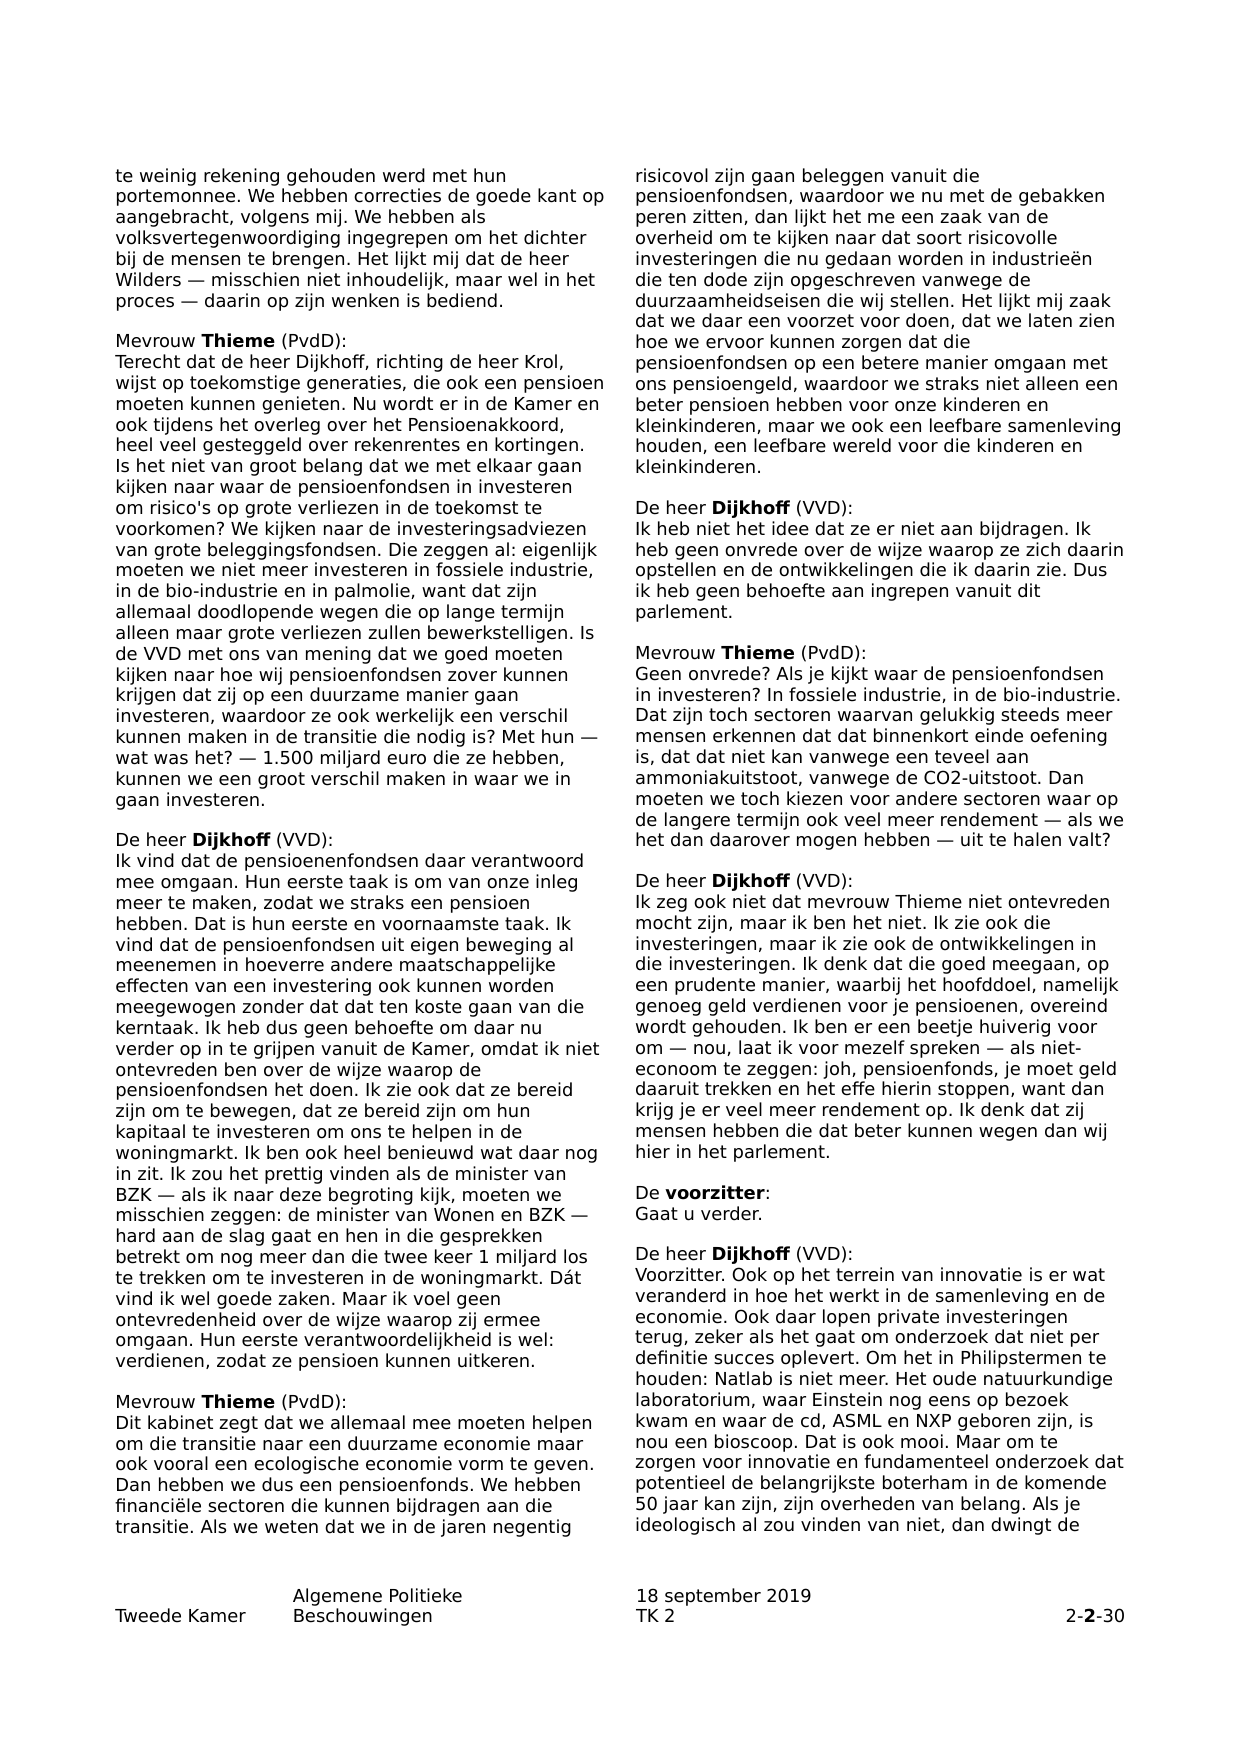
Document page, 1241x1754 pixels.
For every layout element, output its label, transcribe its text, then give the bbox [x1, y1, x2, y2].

text De heer Dijkhoff (VVD): [115, 830, 605, 851]
text Voorzitter. Ook op het terrein van innovatie is er wat veranderd in hoe het werkt in de samenleving en de economie. Ook daar lopen private investeringen terug, zeker als het gaat om onderzoek dat niet per definitie succes oplevert. Om het in Philipstermen te houden: Natlab is niet meer. Het oude natuurkundige laboratorium, waar Einstein nog eens op bezoek kwam en waar de cd, ASML en NXP geboren zijn, is nou een bioscoop. Dat is ook mooi. Maar om te zorgen voor innovatie en fundamenteel onderzoek dat potentieel de belangrijkste boterham in de komende 50 jaar kan zijn, zijn overheden van belang. Als je ideologisch al zou vinden van niet, dan dwingt de [635, 1265, 1125, 1536]
text De heer Dijkhoff (VVD): [635, 871, 1125, 892]
text Terecht dat de heer Dijkhoff, richting de heer Krol, wijst op toekomstige generaties, die ook een pensioen moeten kunnen genieten. Nu wordt er in de Kamer en ook tijdens het overleg over het Pensioenakkoord, heel veel gesteggeld over rekenrentes en kortingen. Is het niet van groot belang dat we met elkaar gaan kijken naar waar de pensioenfondsen in investeren om risico's op grote verliezen in de toekomst te voorkomen? We kijken naar de investeringsadviezen van grote beleggingsfondsen. Die zeggen al: eigenlijk moeten we niet meer investeren in fossiele industrie, in de bio-industrie en in palmolie, want dat zijn allemaal doodlopende wegen die op lange termijn alleen maar grote verliezen zullen bewerkstelligen. Is de VVD met ons van mening dat we goed moeten kijken naar hoe wij pensioenfondsen zover kunnen krijgen dat zij op een duurzame manier gaan investeren, waardoor ze ook werkelijk een verschil kunnen maken in de transitie die nodig is? Met hun — wat was het? — 1.500 miljard euro die ze hebben, kunnen we een groot verschil maken in waar we in gaan investeren. [115, 352, 605, 810]
text te weinig rekening gehouden werd met hun portemonnee. We hebben correcties de goede kant op aangebracht, volgens mij. We hebben als volksvertegenwoordiging ingegrepen om het dichter bij de mensen te brengen. Het lijkt mij dat de heer Wilders — misschien niet inhoudelijk, maar wel in het proces — daarin op zijn wenken is bediend. [115, 165, 605, 311]
text Mevrouw Thieme (PvdD): [635, 643, 1125, 663]
text De heer Dijkhoff (VVD): [635, 498, 1125, 518]
text Dit kabinet zegt dat we allemaal mee moeten helpen om die transitie naar een duurzame economie maar ook vooral een ecologische economie vorm te geven. Dan hebben we dus een pensioenfonds. We hebben financiële sectoren die kunnen bijdragen aan die transitie. Als we weten dat we in de jaren negentig [115, 1412, 605, 1537]
text De heer Dijkhoff (VVD): [635, 1244, 1125, 1265]
text risicovol zijn gaan beleggen vanuit die pensioenfondsen, waardoor we nu met de gebakken peren zitten, dan lijkt het me een zaak van de overheid om te kijken naar dat soort risicovolle investeringen die nu gedaan worden in industrieën die ten dode zijn opgeschreven vanwege de duurzaamheidseisen die wij stellen. Het lijkt mij zaak dat we daar een voorzet voor doen, dat we laten zien hoe we ervoor kunnen zorgen dat die pensioenfondsen op een betere manier omgaan met ons pensioengeld, waardoor we straks niet alleen een beter pensioen hebben voor onze kinderen en kleinkinderen, maar we ook een leefbare samenleving houden, een leefbare wereld voor die kinderen en kleinkinderen. [635, 165, 1125, 478]
text Ik heb niet het idee dat ze er niet aan bijdragen. Ik heb geen onvrede over de wijze waarop ze zich daarin opstellen en de ontwikkelingen die ik daarin zie. Dus ik heb geen behoefte aan ingrepen vanuit dit parlement. [635, 518, 1125, 623]
text Gaat u verder. [635, 1203, 1125, 1224]
text Mevrouw Thieme (PvdD): [115, 1392, 605, 1412]
text Geen onvrede? Als je kijkt waar de pensioenfondsen in investeren? In fossiele industrie, in de bio-industrie. Dat zijn toch sectoren waarvan gelukkig steeds meer mensen erkennen dat dat binnenkort einde oefening is, dat dat niet kan vanwege een teveel aan ammoniakuitstoot, vanwege de CO2-uitstoot. Dan moeten we toch kiezen voor andere sectoren waar op de langere termijn ook veel meer rendement — als we het dan daarover mogen hebben — uit te halen valt? [635, 663, 1125, 851]
text Ik zeg ook niet dat mevrouw Thieme niet ontevreden mocht zijn, maar ik ben het niet. Ik zie ook die investeringen, maar ik zie ook de ontwikkelingen in die investeringen. Ik denk dat die goed meegaan, op een prudente manier, waarbij het hoofddoel, namelijk genoeg geld verdienen voor je pensioenen, overeind wordt gehouden. Ik ben er een beetje huiverig voor om — nou, laat ik voor mezelf spreken — als niet-econoom te zeggen: joh, pensioenfonds, je moet geld daaruit trekken en het effe hierin stoppen, want dan krijg je er veel meer rendement op. Ik denk dat zij mensen hebben die dat beter kunnen wegen dan wij hier in het parlement. [635, 892, 1125, 1162]
text Ik vind dat de pensioenenfondsen daar verantwoord mee omgaan. Hun eerste taak is om van onze inleg meer te maken, zodat we straks een pensioen hebben. Dat is hun eerste en voornaamste taak. Ik vind dat de pensioenfondsen uit eigen beweging al meenemen in hoeverre andere maatschappelijke effecten van een investering ook kunnen worden meegewogen zonder dat dat ten koste gaan van die kerntaak. Ik heb dus geen behoefte om daar nu verder op in te grijpen vanuit de Kamer, omdat ik niet ontevreden ben over de wijze waarop de pensioenfondsen het doen. Ik zie ook dat ze bereid zijn om te bewegen, dat ze bereid zijn om hun kapitaal te investeren om ons te helpen in de woningmarkt. Ik ben ook heel benieuwd wat daar nog in zit. Ik zou het prettig vinden als de minister van BZK — als ik naar deze begroting kijk, moeten we misschien zeggen: de minister van Wonen en BZK — hard aan de slag gaat en hen in die gesprekken betrekt om nog meer dan die twee keer 1 miljard los te trekken om te investeren in de woningmarkt. Dát vind ik wel goede zaken. Maar ik voel geen ontevredenheid over de wijze waarop zij ermee omgaan. Hun eerste verantwoordelijkheid is wel: verdienen, zodat ze pensioen kunnen uitkeren. [115, 851, 605, 1372]
text Mevrouw Thieme (PvdD): [115, 331, 605, 352]
text De voorzitter: [635, 1182, 1125, 1203]
